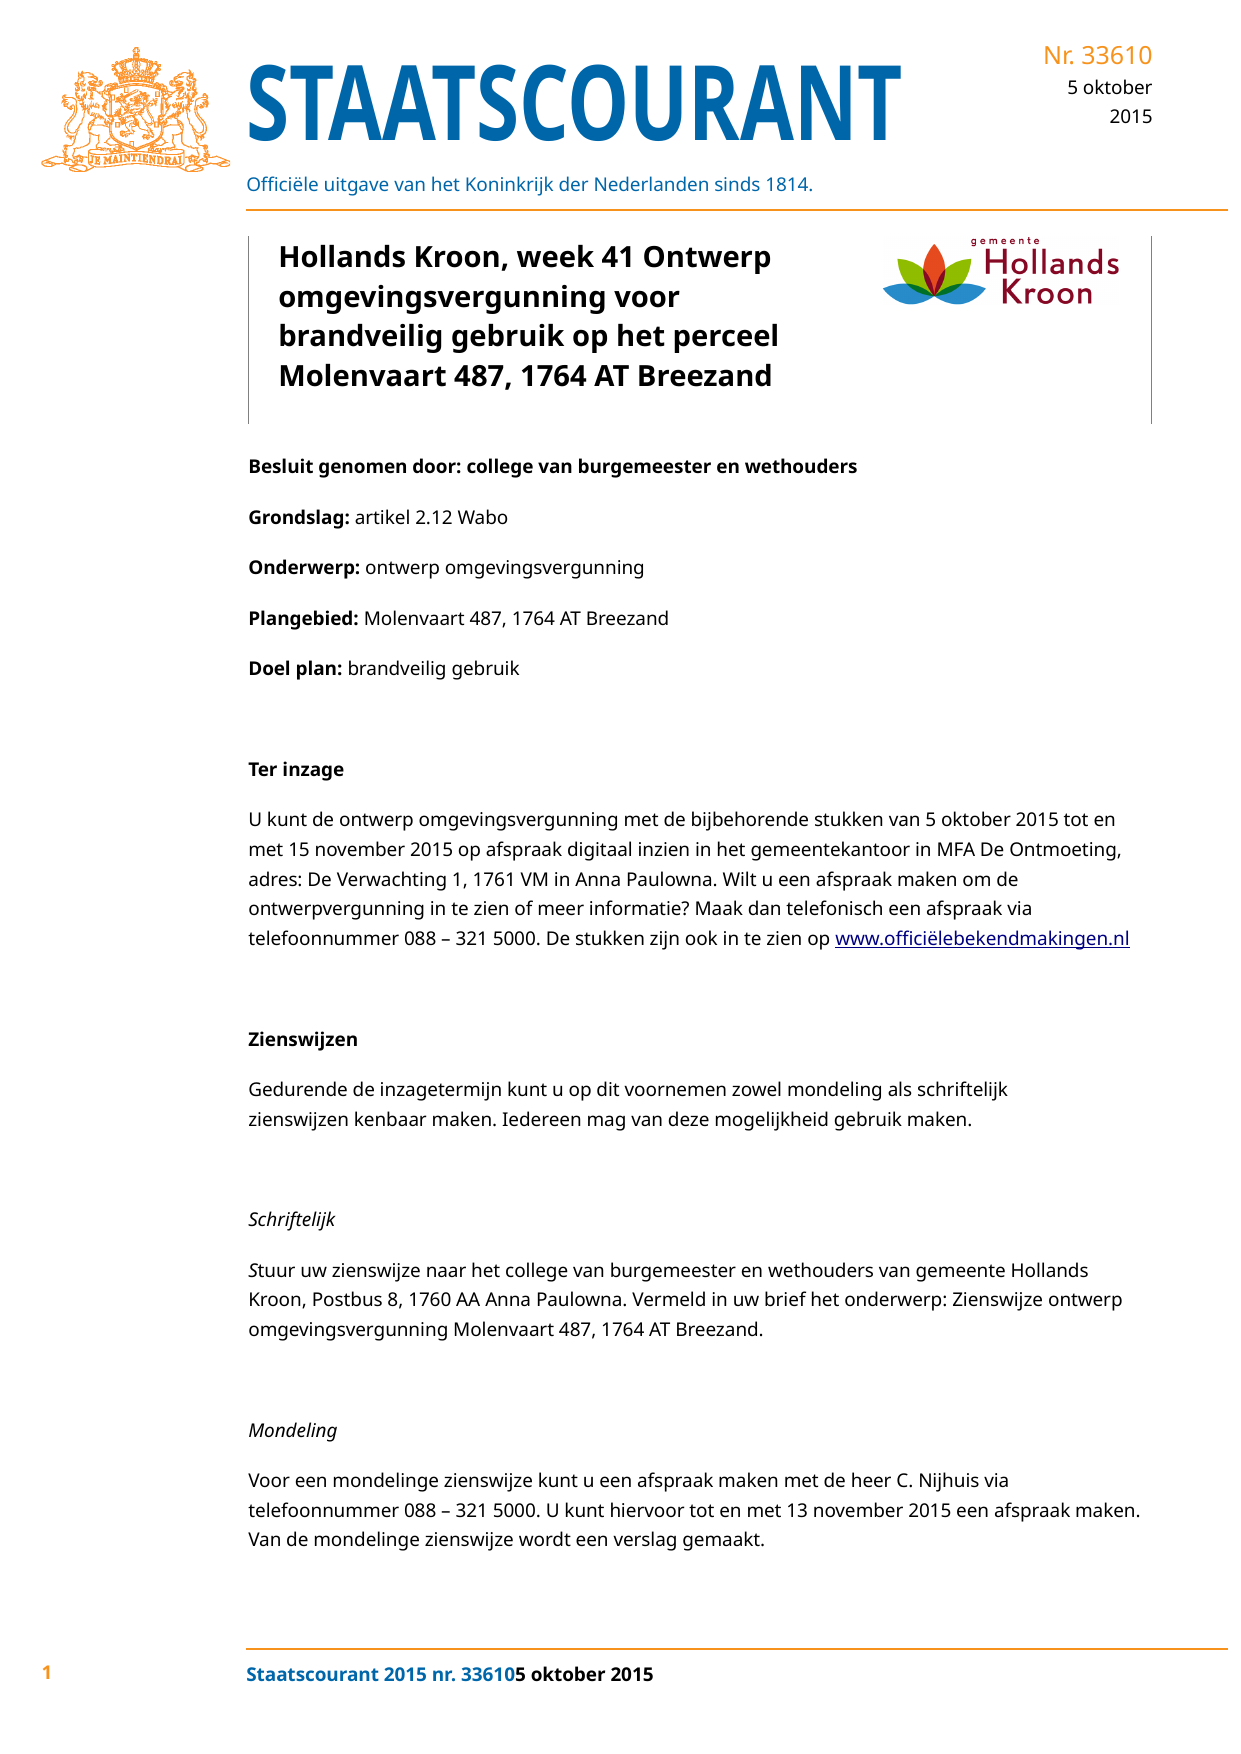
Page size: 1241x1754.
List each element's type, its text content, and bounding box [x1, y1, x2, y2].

table_header Hollands Kroon, week 41 Ontwerp omgevingsvergunning voor brandveilig gebruik op het perceel Molenvaart 487, 1764 AT Breezand [249, 236, 850, 424]
text U kunt de ontwerp omgevingsvergunning met de bijbehorende stukken van 5 oktober 2015 tot en met 15 november 2015 op afspraak digitaal inzien in het gemeentekantoor in MFA De Ontmoeting, adres: De Verwachting 1, 1761 VM in Anna Paulowna. Wilt u een afspraak maken om de ontwerpvergunning in te zien of meer informatie? Maak dan telefonisch een afspraak via telefoonnummer 088 – 321 5000. De stukken zijn ook in te zien op www.officiëlebekendmakingen.nl [248, 807, 1152, 951]
text Grondslag: artikel 2.12 Wabo [248, 504, 1152, 530]
picture [41, 47, 231, 172]
text Plangebied: Molenvaart 487, 1764 AT Breezand [248, 605, 1152, 631]
text Voor een mondelinge zienswijze kunt u een afspraak maken met de heer C. Nijhuis via telefoonnummer 088 – 321 5000. U kunt hiervoor tot en met 13 november 2015 een afspraak maken. Van de mondelinge zienswijze wordt een verslag gemaakt. [248, 1467, 1152, 1552]
text Besluit genomen door: college van burgemeester en wethouders [248, 454, 1152, 479]
text Zienswijzen [248, 1026, 1152, 1051]
text Onderwerp: ontwerp omgevingsvergunning [248, 554, 1152, 580]
text Mondeling [248, 1417, 1152, 1443]
text Ter inzage [248, 756, 1152, 782]
text Gedurende de inzagetermijn kunt u op dit voornemen zowel mondeling als schriftelijk zienswijzen kenbaar maken. Iedereen mag van deze mogelijkheid gebruik maken. [248, 1076, 1152, 1131]
picture [882, 236, 1119, 305]
text Doel plan: brandveilig gebruik [248, 655, 1152, 681]
text Schriftelijk [248, 1207, 1152, 1232]
table_header [850, 236, 1151, 424]
text Stuur uw zienswijze naar het college van burgemeester en wethouders van gemeente Hollands Kroon, Postbus 8, 1760 AA Anna Paulowna. Vermeld in uw brief het onderwerp: Zienswijze ontwerp omgevingsvergunning Molenvaart 487, 1764 AT Breezand. [248, 1257, 1152, 1342]
